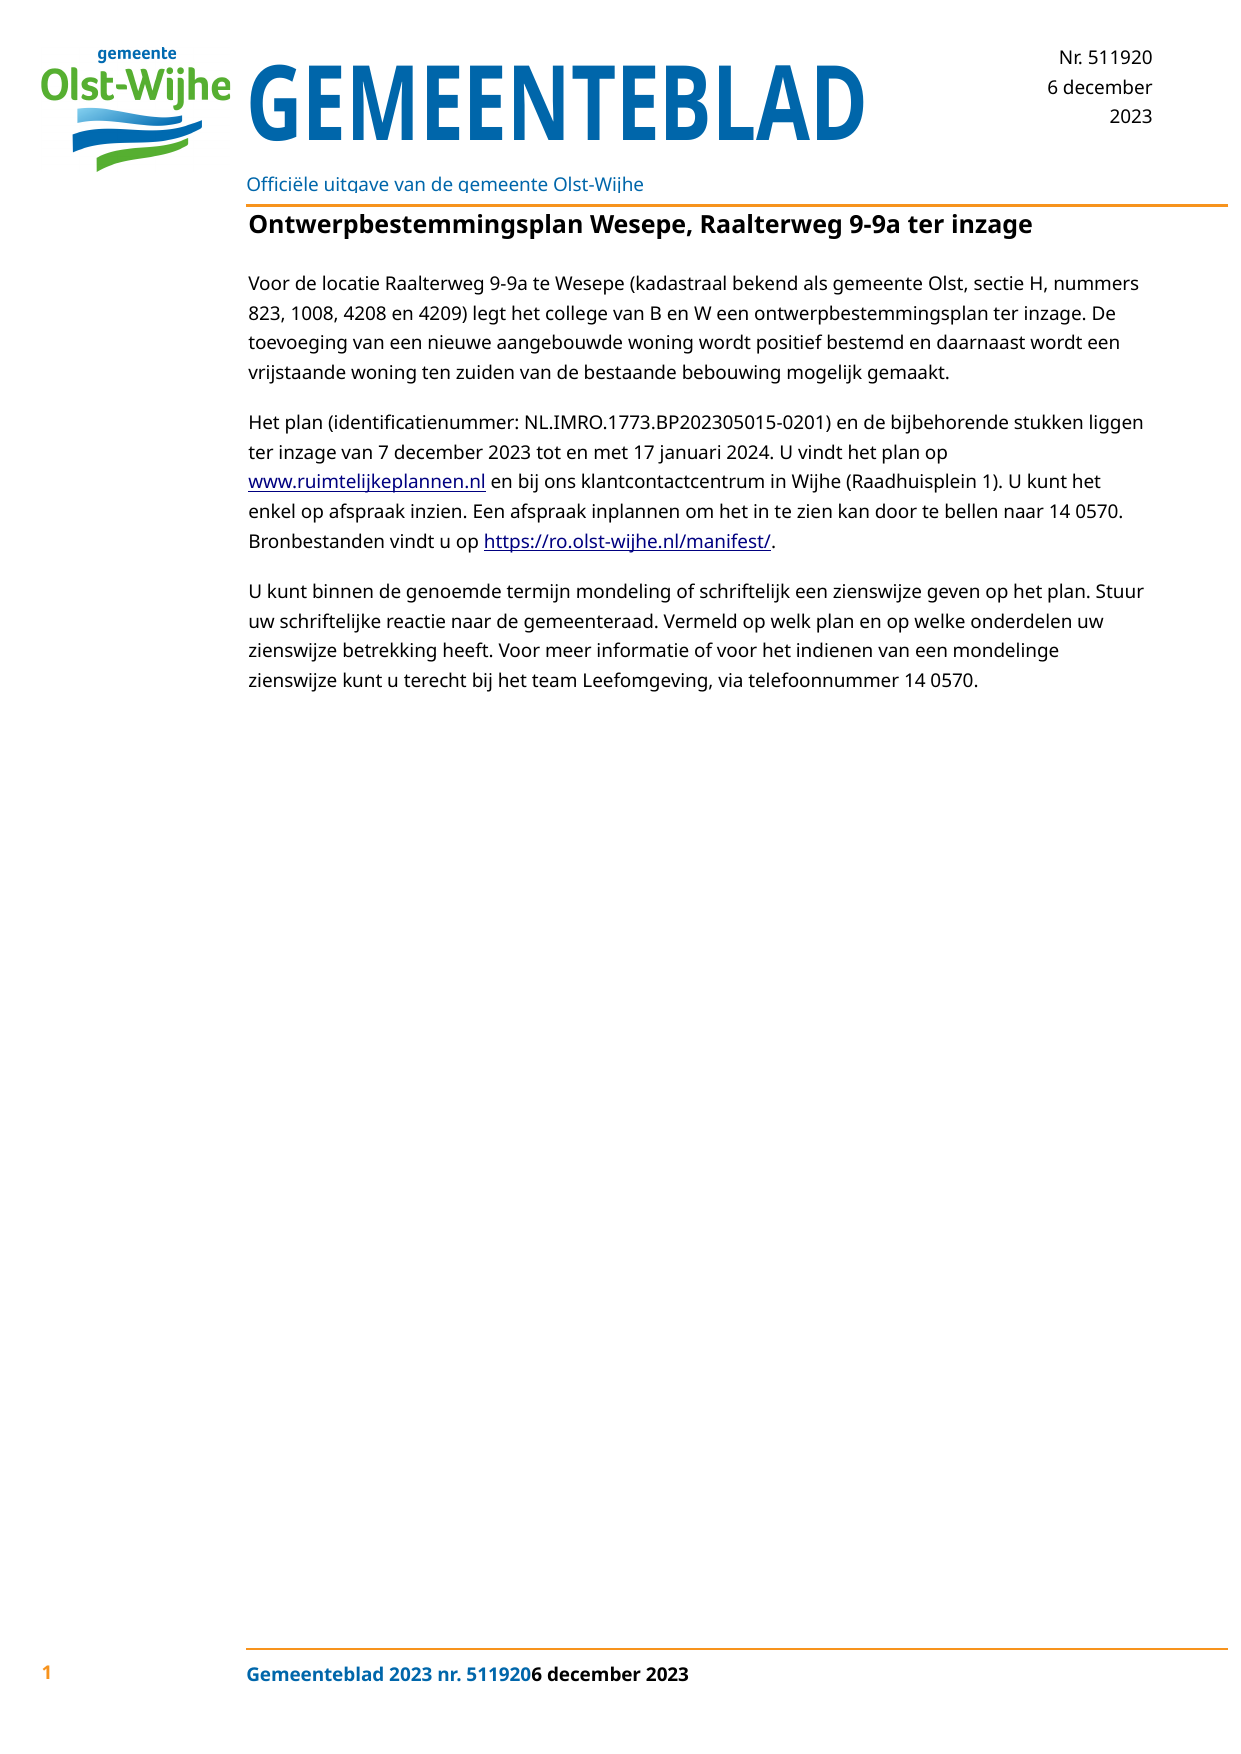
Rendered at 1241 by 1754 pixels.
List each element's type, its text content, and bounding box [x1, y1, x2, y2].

text Voor de locatie Raalterweg 9-9a te Wesepe (kadastraal bekend als gemeente ​Olst​, sectie H, nummers 823, 1008, 4208 en 4209) legt het college van B en W een ontwerpbestemmingsplan ter inzage. De toevoeging van een nieuwe aangebouwde woning wordt positief bestemd en daarnaast wordt een vrijstaande woning ten zuiden van de bestaande bebouwing mogelijk gemaakt. [248, 270, 1152, 385]
text U kunt binnen de genoemde termijn mondeling of schriftelijk een zienswijze geven op het plan. Stuur uw schriftelijke reactie naar de gemeenteraad. Vermeld op welk plan en op welke onderdelen uw zienswijze betrekking heeft. Voor meer informatie of voor het indienen van een mondelinge zienswijze kunt u terecht bij het team Leefomgeving, via telefoonnummer 14 0570. [248, 578, 1152, 693]
picture [41, 47, 231, 172]
text Het plan (identificatienummer: NL.IMRO.1773.BP202305015-0201) en de bijbehorende stukken liggen ter inzage van 7 december 2023 tot en met 17 januari 2024. U vindt het plan op www.ruimtelijkeplannen.nl en bij ons klantcontactcentrum in Wijhe (Raadhuisplein 1). U kunt het enkel op afspraak inzien. Een afspraak inplannen om het in te zien kan door te bellen naar 14 0570. Bronbestanden vindt u op https://ro.olst-wijhe.nl/manifest/. [248, 409, 1152, 553]
text Ontwerpbestemmingsplan Wesepe, Raalterweg 9-9a ter inzage [248, 207, 1152, 241]
